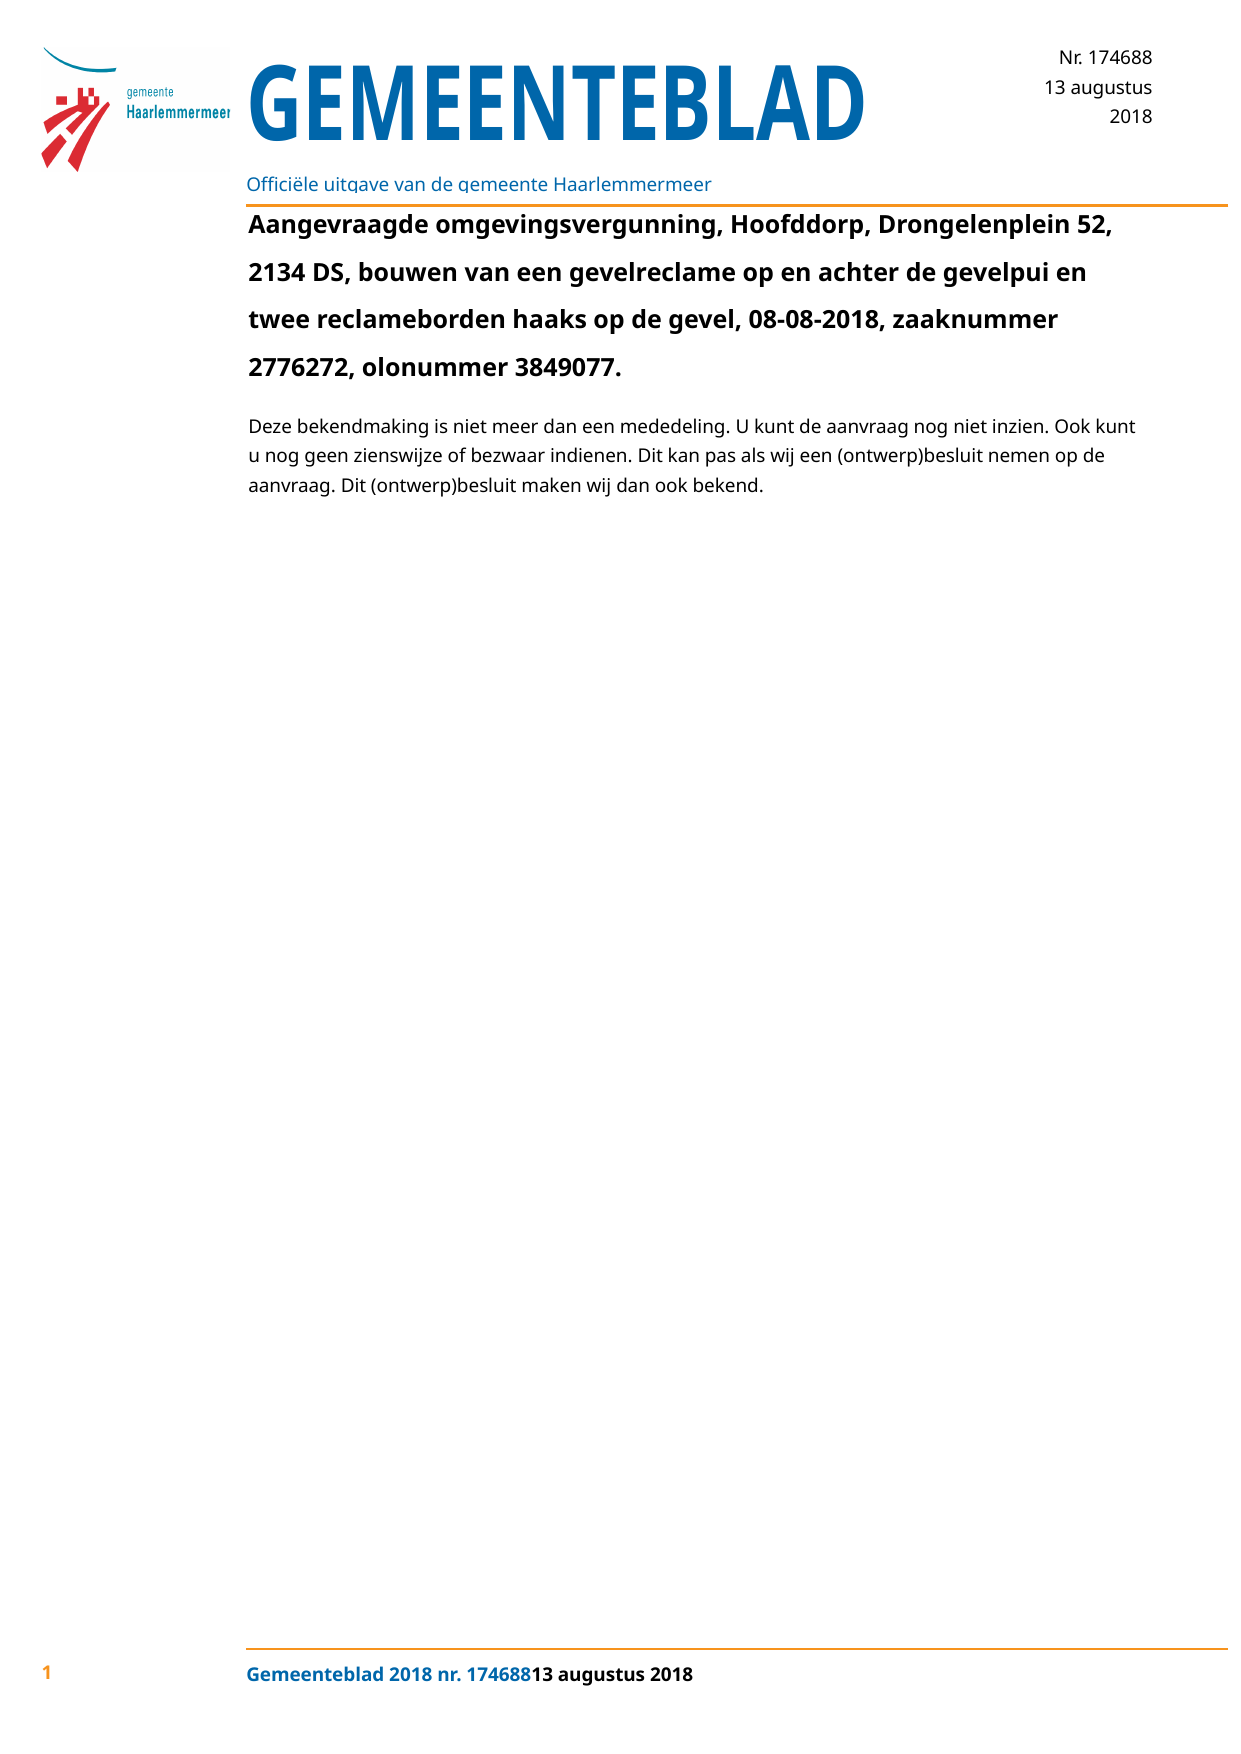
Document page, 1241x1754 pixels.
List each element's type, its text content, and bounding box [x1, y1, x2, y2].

text Aangevraagde omgevingsvergunning, Hoofddorp, Drongelenplein 52, 2134 DS, bouwen van een gevelreclame op en achter de gevelpui en twee reclameborden haaks op de gevel, 08-08-2018, zaaknummer 2776272, olonummer 3849077. [248, 207, 1152, 384]
picture [41, 47, 231, 172]
text Deze bekendmaking is niet meer dan een mededeling. U kunt de aanvraag nog niet inzien. Ook kunt u nog geen zienswijze of bezwaar indienen. Dit kan pas als wij een (ontwerp)besluit nemen op de aanvraag. Dit (ontwerp)besluit maken wij dan ook bekend. [248, 413, 1152, 498]
